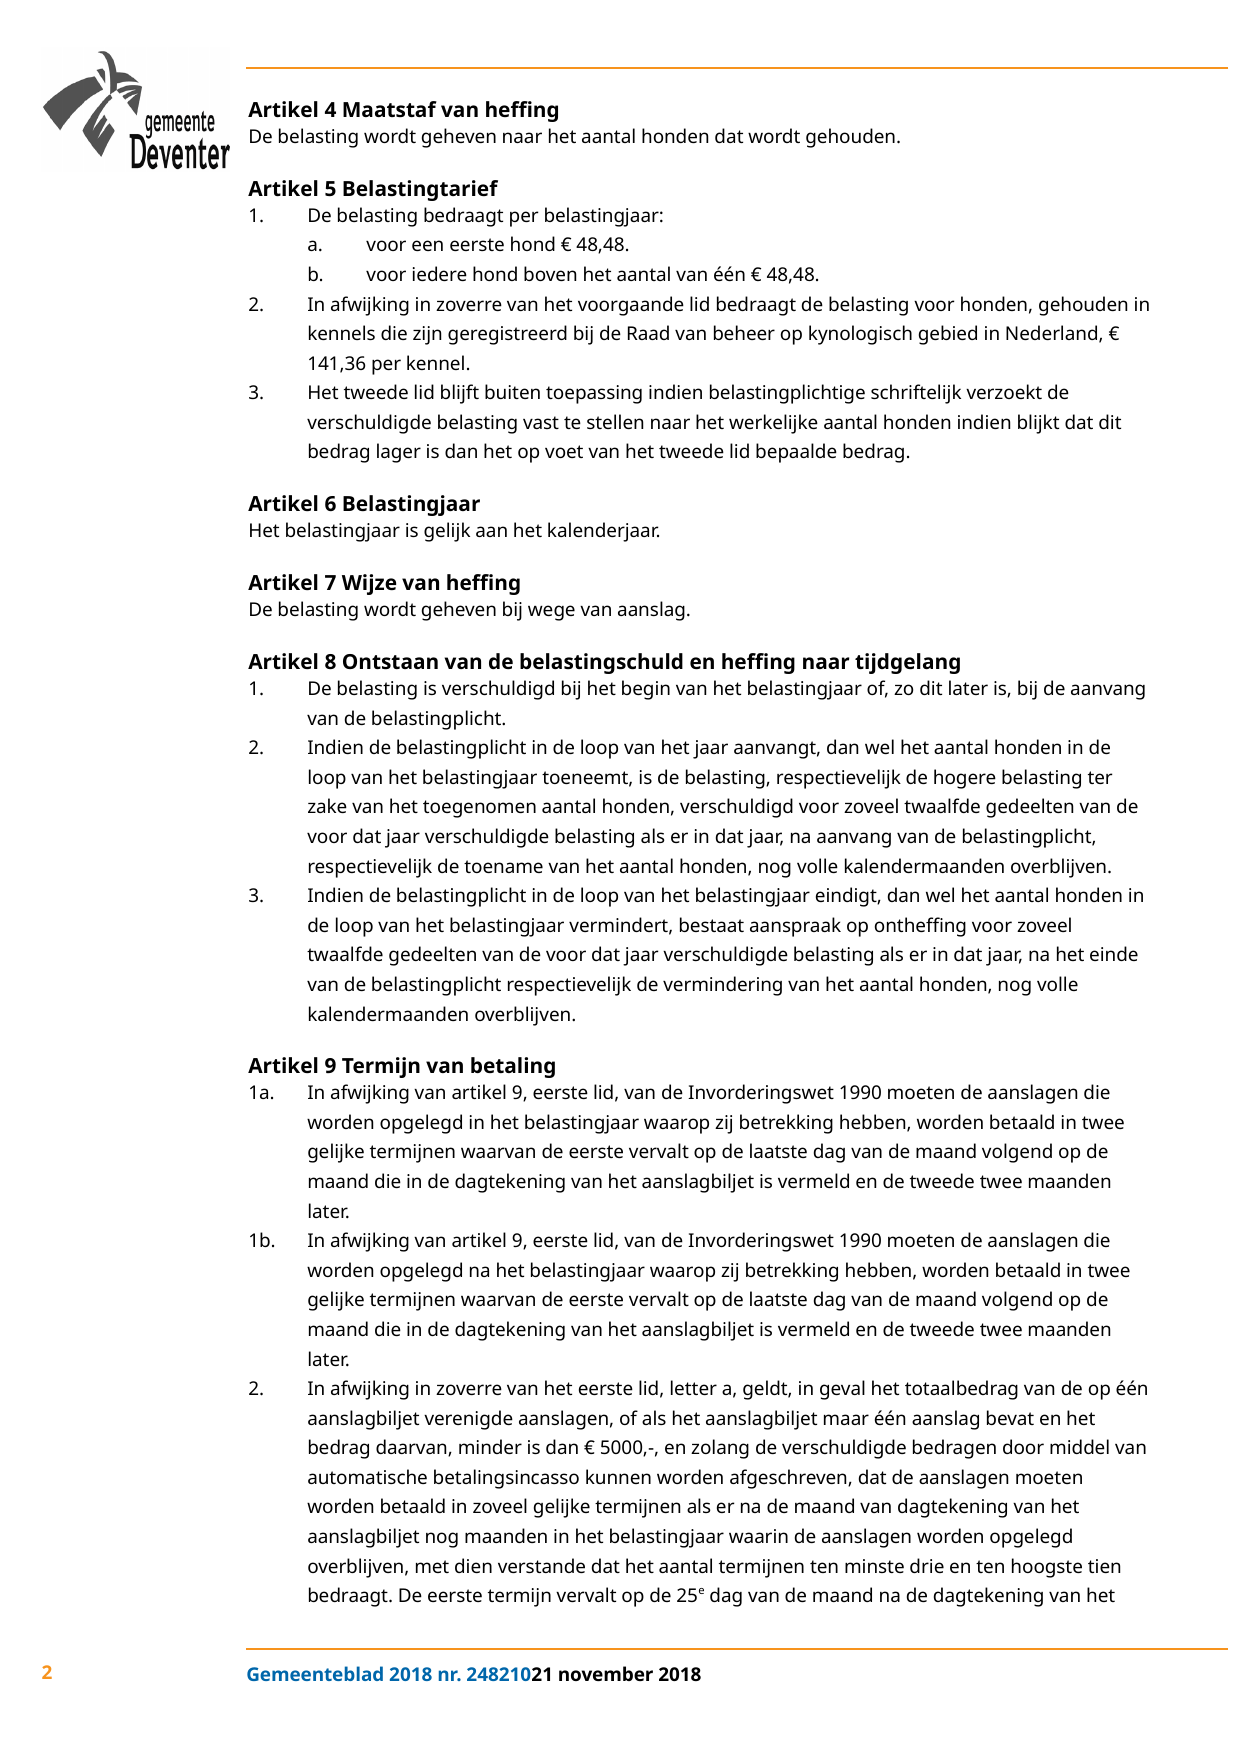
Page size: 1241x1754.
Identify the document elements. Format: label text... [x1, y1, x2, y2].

text Artikel 4 Maatstaf van heffing [248, 95, 1152, 123]
text Artikel 5 Belastingtarief [248, 174, 1152, 202]
text Artikel 8 Ontstaan van de belastingschuld en heffing naar tijdgelang [248, 647, 1152, 675]
list voor een eerste hond € 48,48. [307, 232, 1152, 257]
list De belasting is verschuldigd bij het begin van het belastingjaar of, zo dit later is, bij de aanvang van de belastingplicht. [248, 675, 1152, 731]
list voor iedere hond boven het aantal van één € 48,48. [307, 261, 1152, 287]
list De belasting bedraagt per belastingjaar: [248, 202, 1152, 228]
list Indien de belastingplicht in de loop van het jaar aanvangt, dan wel het aantal honden in de loop van het belastingjaar toeneemt, is de belasting, respectievelijk de hogere belasting ter zake van het toegenomen aantal honden, verschuldigd voor zoveel twaalfde gedeelten van de voor dat jaar verschuldigde belasting als er in dat jaar, na aanvang van de belastingplicht, respectievelijk de toename van het aantal honden, nog volle kalendermaanden overblijven. [248, 734, 1152, 878]
list In afwijking van artikel 9, eerste lid, van de Invorderingswet 1990 moeten de aanslagen die worden opgelegd na het belastingjaar waarop zij betrekking hebben, worden betaald in twee gelijke termijnen waarvan de eerste vervalt op de laatste dag van de maand volgend op de maand die in de dagtekening van het aanslagbiljet is vermeld en de tweede twee maanden later. [248, 1227, 1152, 1372]
list Het tweede lid blijft buiten toepassing indien belastingplichtige schriftelijk verzoekt de verschuldigde belasting vast te stellen naar het werkelijke aantal honden indien blijkt dat dit bedrag lager is dan het op voet van het tweede lid bepaalde bedrag. [248, 379, 1152, 464]
text Artikel 7 Wijze van heffing [248, 568, 1152, 596]
list In afwijking in zoverre van het eerste lid, letter a, geldt, in geval het totaalbedrag van de op één aanslagbiljet verenigde aanslagen, of als het aanslagbiljet maar één aanslag bevat en het bedrag daarvan, minder is dan € 5000,-, en zolang de verschuldigde bedragen door middel van automatische betalingsincasso kunnen worden afgeschreven, dat de aanslagen moeten worden betaald in zoveel gelijke termijnen als er na de maand van dagtekening van het aanslagbiljet nog maanden in het belastingjaar waarin de aanslagen worden opgelegd overblijven, met dien verstande dat het aantal termijnen ten minste drie en ten hoogste tien bedraagt. De eerste termijn vervalt op de 25e dag van de maand na de dagtekening van het [248, 1375, 1152, 1608]
list In afwijking van artikel 9, eerste lid, van de Invorderingswet 1990 moeten de aanslagen die worden opgelegd in het belastingjaar waarop zij betrekking hebben, worden betaald in twee gelijke termijnen waarvan de eerste vervalt op de laatste dag van de maand volgend op de maand die in de dagtekening van het aanslagbiljet is vermeld en de tweede twee maanden later. [248, 1079, 1152, 1224]
list In afwijking in zoverre van het voorgaande lid bedraagt de belasting voor honden, gehouden in kennels die zijn geregistreerd bij de Raad van beheer op kynologisch gebied in Nederland, € 141,36 per kennel. [248, 291, 1152, 376]
text Artikel 9 Termijn van betaling [248, 1051, 1152, 1079]
list Indien de belastingplicht in de loop van het belastingjaar eindigt, dan wel het aantal honden in de loop van het belastingjaar vermindert, bestaat aanspraak op ontheffing voor zoveel twaalfde gedeelten van de voor dat jaar verschuldigde belasting als er in dat jaar, na het einde van de belastingplicht respectievelijk de vermindering van het aantal honden, nog volle kalendermaanden overblijven. [248, 882, 1152, 1026]
picture [41, 47, 231, 172]
text De belasting wordt geheven naar het aantal honden dat wordt gehouden. [248, 123, 1152, 149]
text Het belastingjaar is gelijk aan het kalenderjaar. [248, 518, 1152, 543]
text De belasting wordt geheven bij wege van aanslag. [248, 596, 1152, 622]
text Artikel 6 Belastingjaar [248, 489, 1152, 518]
